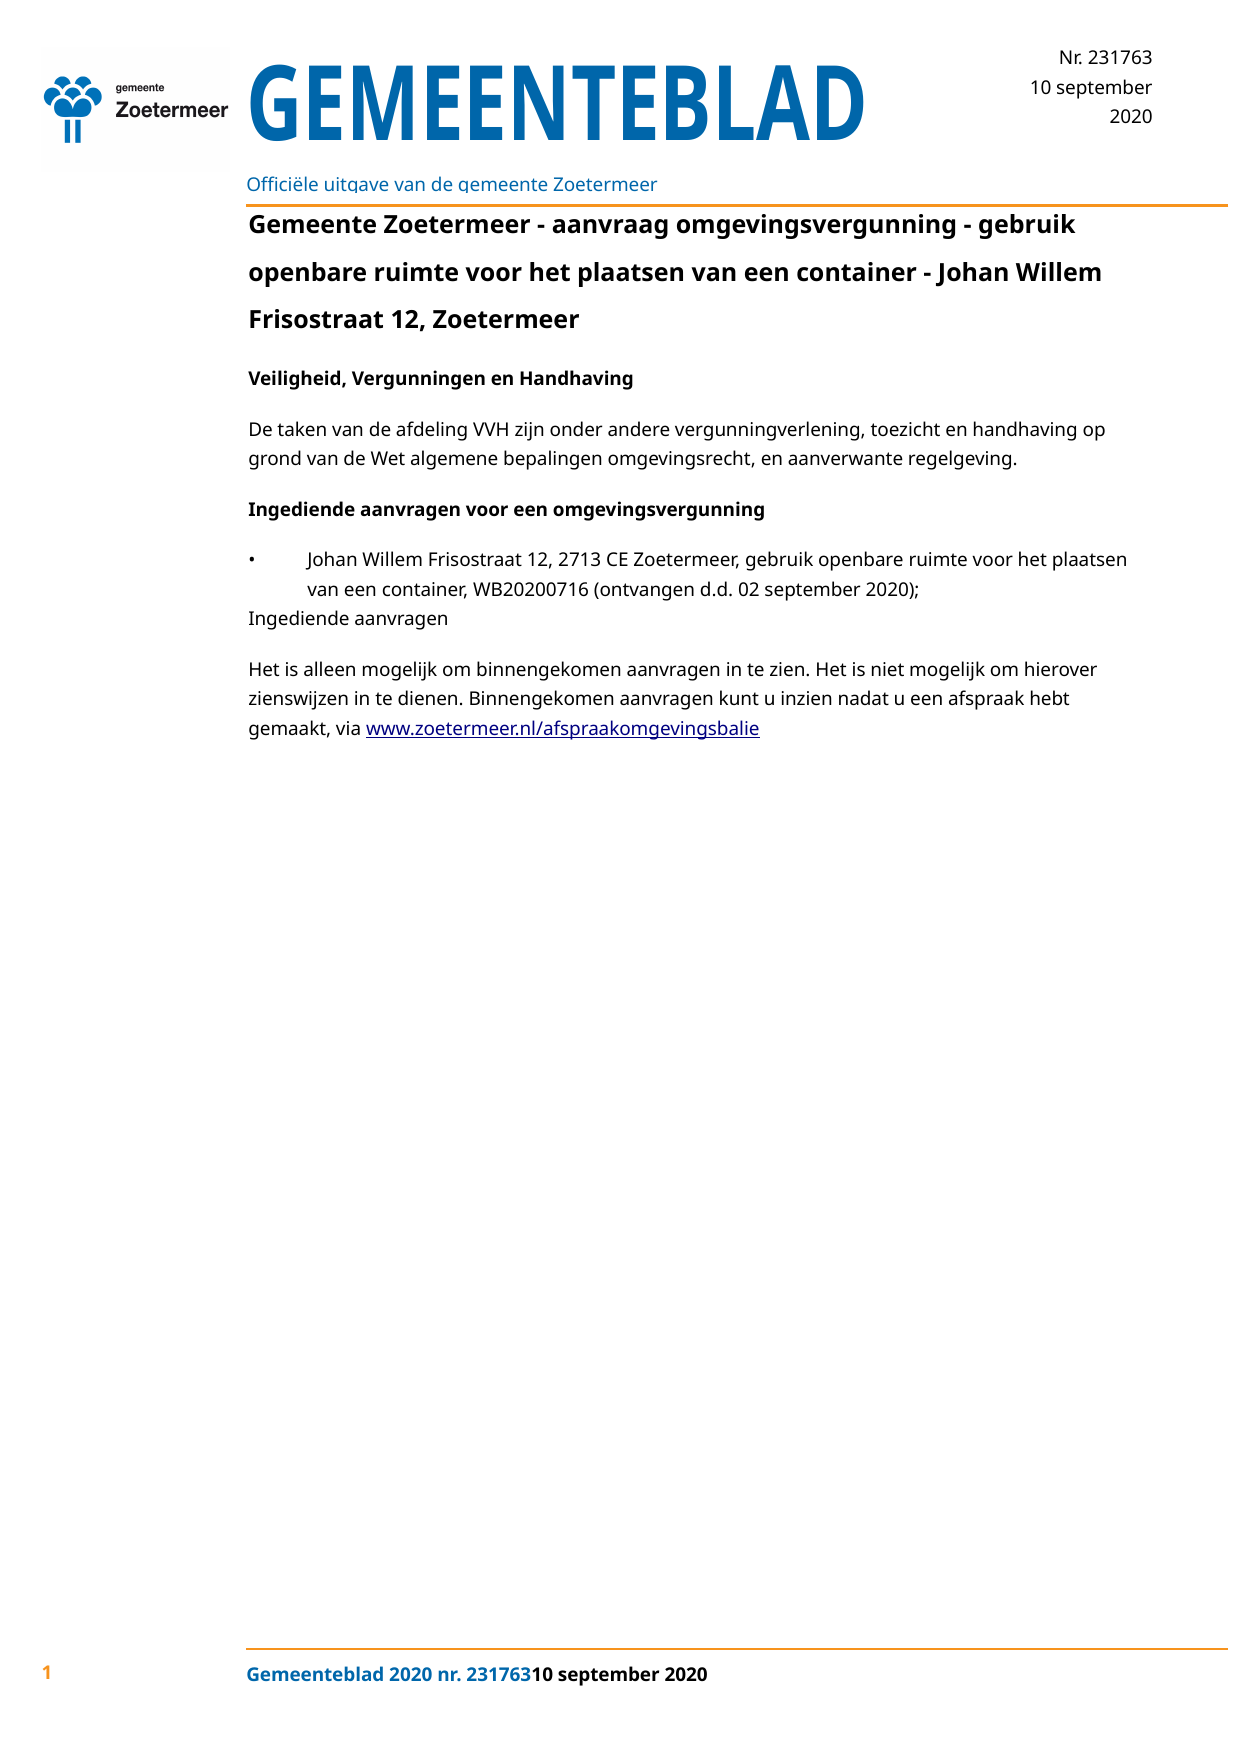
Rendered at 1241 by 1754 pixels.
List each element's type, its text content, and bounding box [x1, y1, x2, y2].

text Ingediende aanvragen voor een omgevingsvergunning [248, 496, 1152, 522]
text Ingediende aanvragen [248, 606, 1152, 631]
list Johan Willem Frisostraat 12, 2713 CE Zoetermeer, gebruik openbare ruimte voor het plaatsen van een container, WB20200716 (ontvangen d.d. 02 september 2020); [248, 546, 1152, 602]
picture [41, 47, 231, 172]
text Het is alleen mogelijk om binnengekomen aanvragen in te zien. Het is niet mogelijk om hierover zienswijzen in te dienen. Binnengekomen aanvragen kunt u inzien nadat u een afspraak hebt gemaakt, via www.zoetermeer.nl/afspraakomgevingsbalie [248, 656, 1152, 741]
text Veiligheid, Vergunningen en Handhaving [248, 366, 1152, 391]
text Gemeente Zoetermeer - aanvraag omgevingsvergunning - gebruik openbare ruimte voor het plaatsen van een container - Johan Willem Frisostraat 12, Zoetermeer [248, 207, 1152, 336]
text De taken van de afdeling VVH zijn onder andere vergunningverlening, toezicht en handhaving op grond van de Wet algemene bepalingen omgevingsrecht, en aanverwante regelgeving. [248, 416, 1152, 471]
